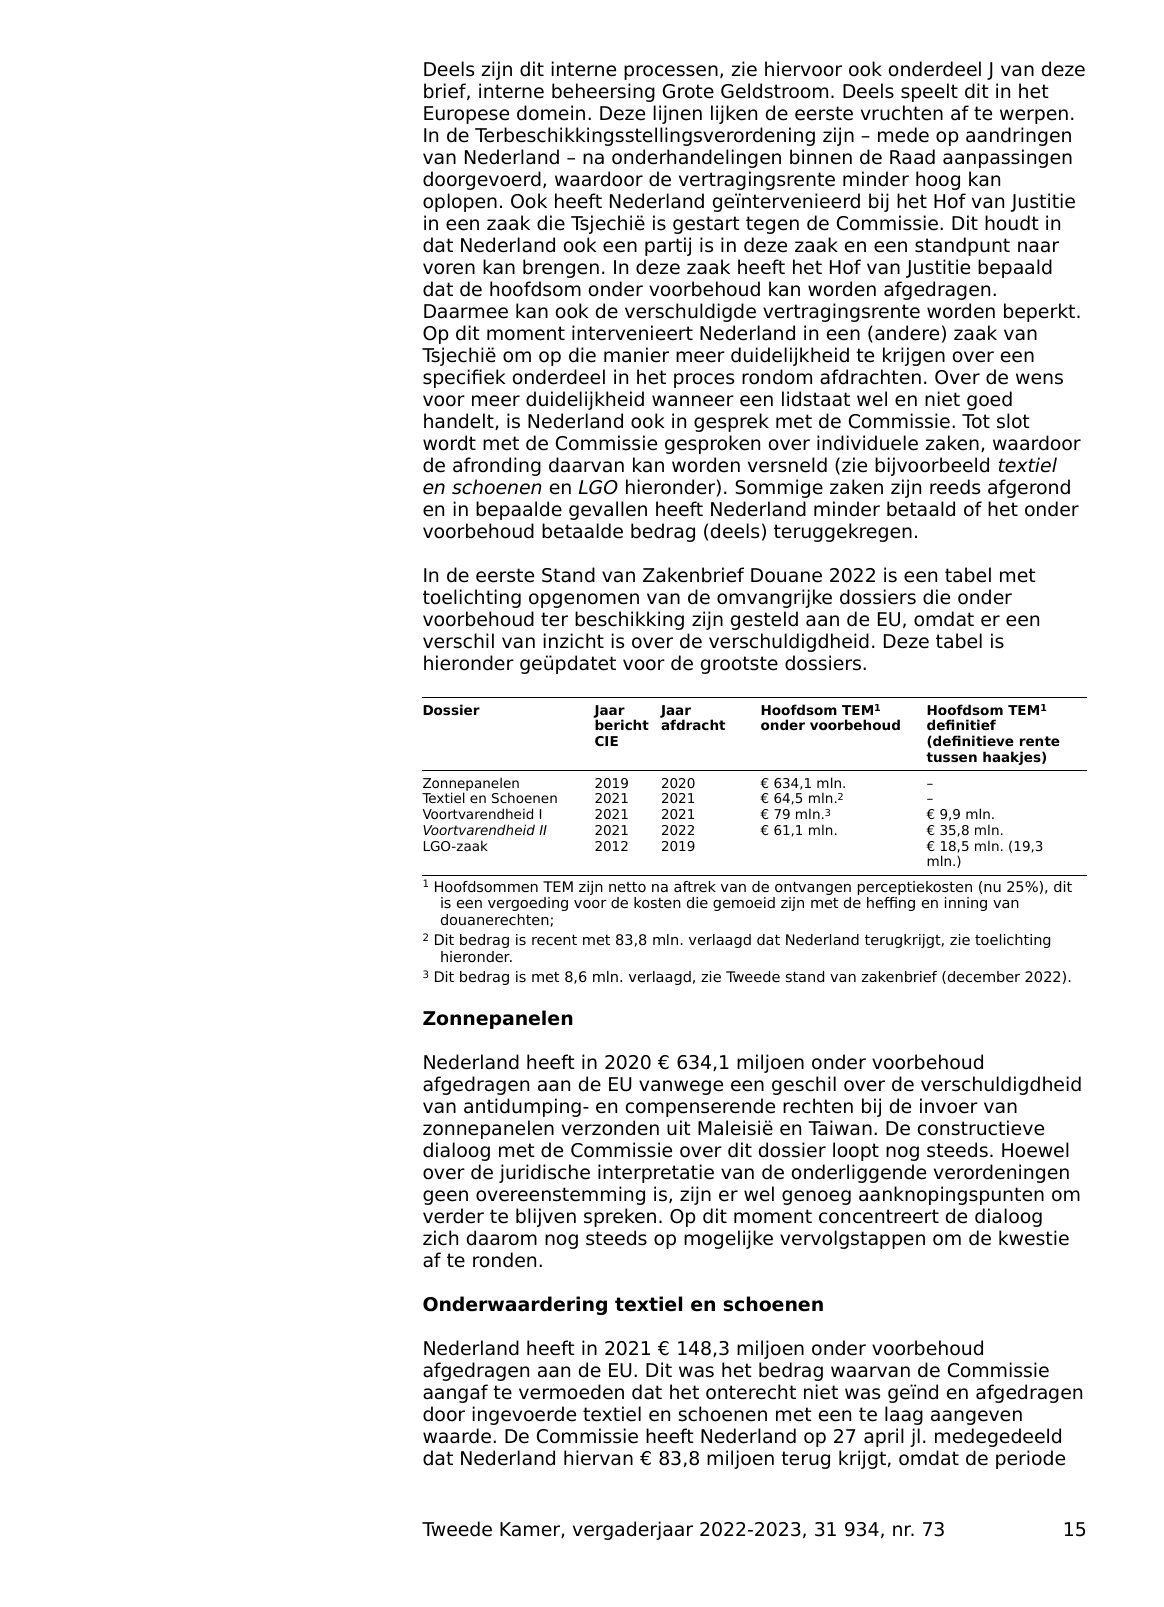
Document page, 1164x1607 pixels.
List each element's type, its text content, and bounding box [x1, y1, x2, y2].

table_cell 2012 [588, 839, 655, 875]
table_cell 2019 [588, 771, 655, 791]
table_cell € 9,9 mln. [921, 807, 1087, 823]
table_header Jaar bericht CIE [588, 698, 655, 770]
text Nederland heeft in 2021 € 148,3 miljoen onder voorbehoud afgedragen aan de EU. Dit was het bedrag waarvan de Commissie aangaf te vermoeden dat het onterecht niet was geïnd en afgedragen door ingevoerde textiel en schoenen met een te laag aangeven waarde. De Commissie heeft Nederland op 27 april jl. medegedeeld dat Nederland hiervan € 83,8 miljoen terug krijgt, omdat de periode [422, 1338, 1087, 1470]
subtitle Zonnepanelen [422, 1008, 1087, 1030]
table_cell Voortvarendheid I [422, 807, 588, 823]
text Nederland heeft in 2020 € 634,1 miljoen onder voorbehoud afgedragen aan de EU vanwege een geschil over de verschuldigdheid van antidumping- en compenserende rechten bij de invoer van zonnepanelen verzonden uit Maleisië en Taiwan. De constructieve dialoog met de Commissie over dit dossier loopt nog steeds. Hoewel over de juridische interpretatie van de onderliggende verordeningen geen overeenstemming is, zijn er wel genoeg aanknopingspunten om verder te blijven spreken. Op dit moment concentreert de dialoog zich daarom nog steeds op mogelijke vervolgstappen om de kwestie af te ronden. [422, 1052, 1087, 1272]
table_cell 2021 [655, 791, 754, 807]
table_cell € 18,5 mln. (19,3 mln.) [921, 839, 1087, 875]
table_cell 2021 [655, 807, 754, 823]
table_cell € 64,5 mln.2 [754, 791, 921, 807]
table_header Jaar afdracht [655, 698, 754, 770]
table_cell € 79 mln.3 [754, 807, 921, 823]
table_cell 2020 [655, 771, 754, 791]
table_cell 2019 [655, 839, 754, 875]
table_cell Voortvarendheid II [422, 823, 588, 838]
table_cell 1 Hoofdsommen TEM zijn netto na aftrek van de ontvangen perceptiekosten (nu 25%), dit is een vergoeding voor de kosten die gemoeid zijn met de heffing en inning van douanerechten; 2 Dit bedrag is recent met 83,8 mln. verlaagd dat Nederland terugkrijgt, zie toelichting hieronder. 3 Dit bedrag is met 8,6 mln. verlaagd, zie Tweede stand van zakenbrief (december 2022). [422, 876, 1087, 986]
text In de eerste Stand van Zakenbrief Douane 2022 is een tabel met toelichting opgenomen van de omvangrijke dossiers die onder voorbehoud ter beschikking zijn gesteld aan de EU, omdat er een verschil van inzicht is over de verschuldigdheid. Deze tabel is hieronder geüpdatet voor de grootste dossiers. [422, 565, 1087, 675]
table_cell 2021 [588, 807, 655, 823]
table_cell LGO-zaak [422, 839, 588, 875]
table_cell Zonnepanelen [422, 771, 588, 791]
table_header Dossier [422, 698, 588, 770]
text Deels zijn dit interne processen, zie hiervoor ook onderdeel J van deze brief, interne beheersing Grote Geldstroom. Deels speelt dit in het Europese domein. Deze lijnen lijken de eerste vruchten af te werpen. In de Terbeschikkingsstellingsverordening zijn – mede op aandringen van Nederland – na onderhandelingen binnen de Raad aanpassingen doorgevoerd, waardoor de vertragingsrente minder hoog kan oplopen. Ook heeft Nederland geïntervenieerd bij het Hof van Justitie in een zaak die Tsjechië is gestart tegen de Commissie. Dit houdt in dat Nederland ook een partij is in deze zaak en een standpunt naar voren kan brengen. In deze zaak heeft het Hof van Justitie bepaald dat de hoofdsom onder voorbehoud kan worden afgedragen. Daarmee kan ook de verschuldigde vertragingsrente worden beperkt. Op dit moment intervenieert Nederland in een (andere) zaak van Tsjechië om op die manier meer duidelijkheid te krijgen over een specifiek onderdeel in het proces rondom afdrachten. Over de wens voor meer duidelijkheid wanneer een lidstaat wel en niet goed handelt, is Nederland ook in gesprek met de Commissie. Tot slot wordt met de Commissie gesproken over individuele zaken, waardoor de afronding daarvan kan worden versneld (zie bijvoorbeeld textiel en schoenen en LGO hieronder). Sommige zaken zijn reeds afgerond en in bepaalde gevallen heeft Nederland minder betaald of het onder voorbehoud betaalde bedrag (deels) teruggekregen. [422, 59, 1087, 543]
table_cell 2021 [588, 791, 655, 807]
table_cell € 634,1 mln. [754, 771, 921, 791]
table_cell 2021 [588, 823, 655, 838]
table_header Hoofdsom TEM1 onder voorbehoud [754, 698, 921, 770]
subtitle Onderwaardering textiel en schoenen [422, 1294, 1087, 1316]
table_cell 2022 [655, 823, 754, 838]
table_cell [754, 839, 921, 875]
table_cell Textiel en Schoenen [422, 791, 588, 807]
table_cell – [921, 771, 1087, 791]
table_cell € 35,8 mln. [921, 823, 1087, 838]
table_header Hoofdsom TEM1 definitief (definitieve rente tussen haakjes) [921, 698, 1087, 770]
table_cell € 61,1 mln. [754, 823, 921, 838]
table_cell – [921, 791, 1087, 807]
